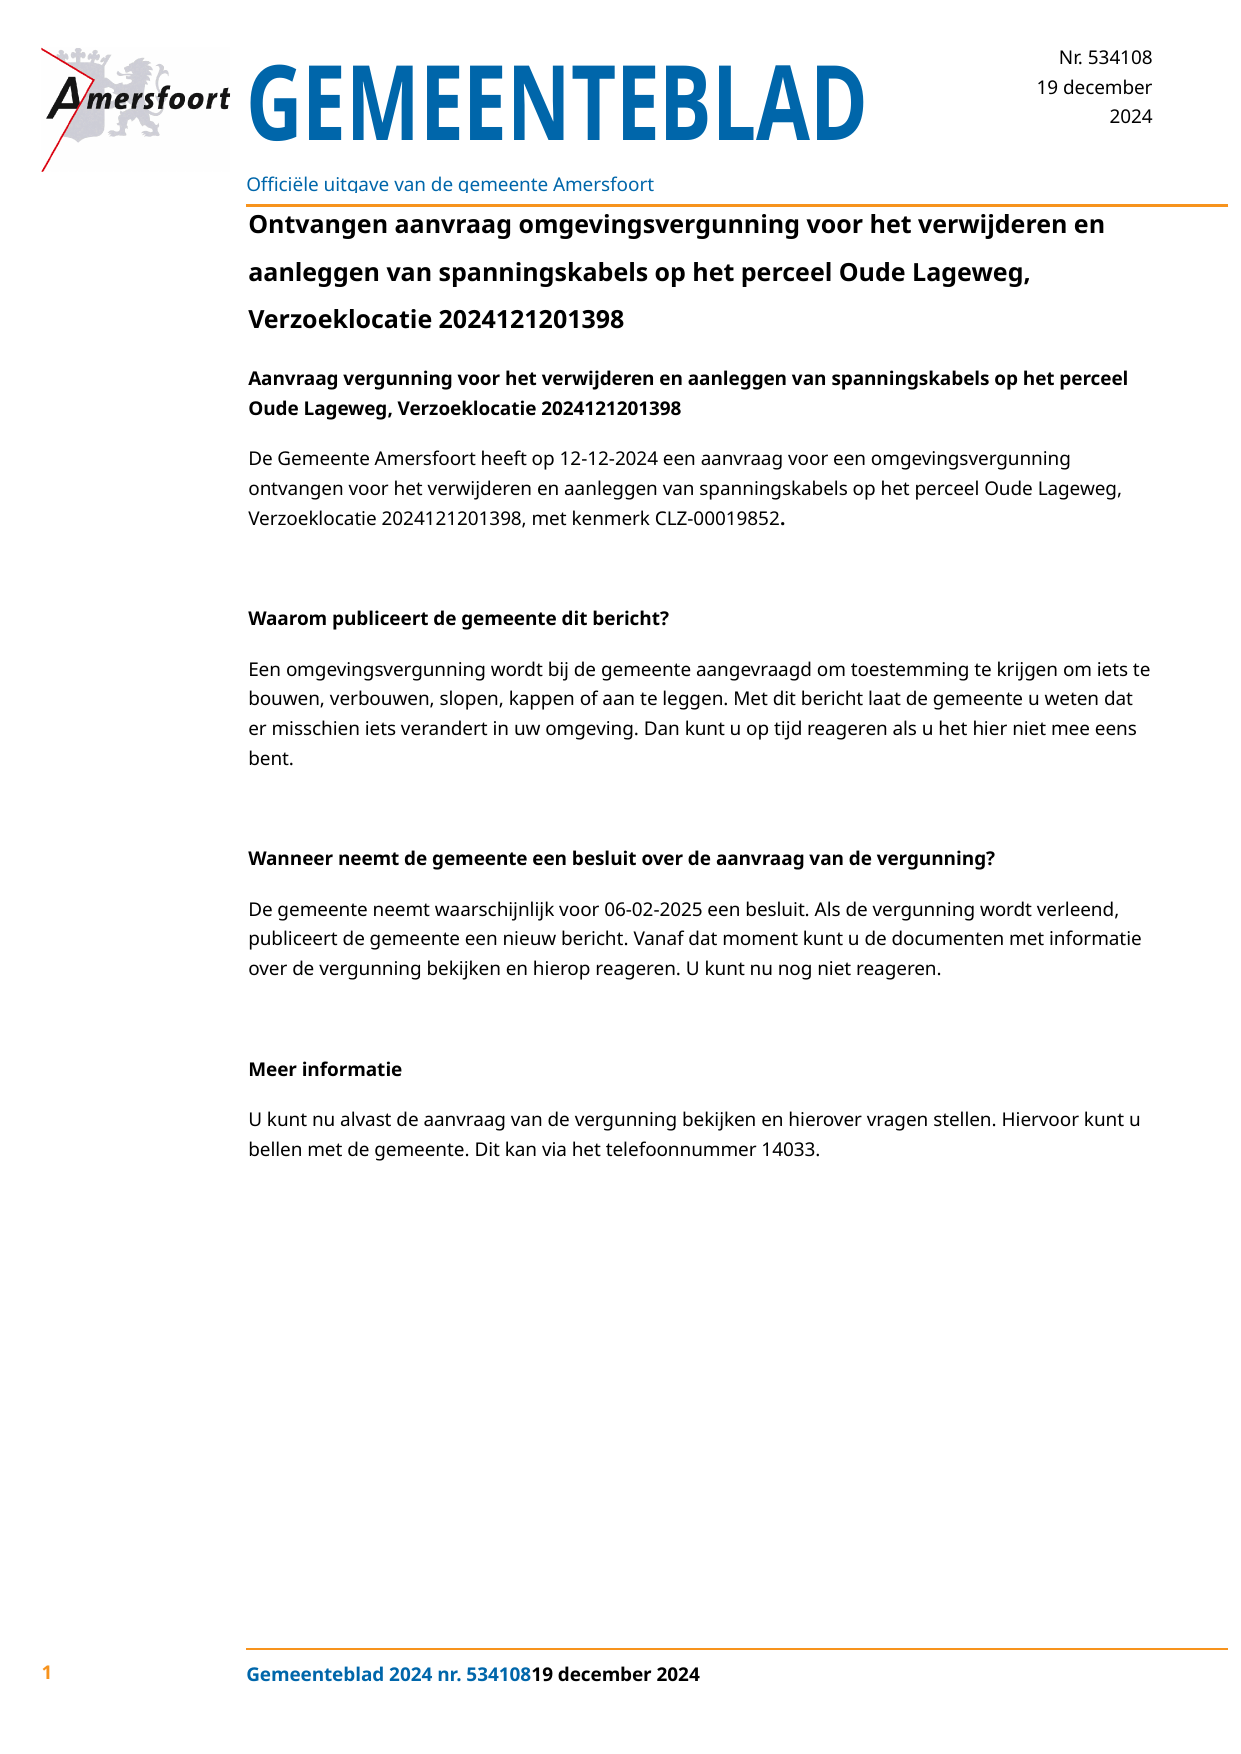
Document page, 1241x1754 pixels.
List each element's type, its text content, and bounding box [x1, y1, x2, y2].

text De Gemeente Amersfoort heeft op 12-12-2024 een aanvraag voor een omgevingsvergunning ontvangen voor het verwijderen en aanleggen van spanningskabels op het perceel Oude Lageweg, Verzoeklocatie 2024121201398, met kenmerk CLZ-00019852. [248, 446, 1152, 530]
text Waarom publiceert de gemeente dit bericht? [248, 606, 1152, 631]
text Meer informatie [248, 1056, 1152, 1082]
picture [41, 47, 231, 172]
text U kunt nu alvast de aanvraag van de vergunning bekijken en hierover vragen stellen. Hiervoor kunt u bellen met de gemeente. Dit kan via het telefoonnummer 14033. [248, 1106, 1152, 1162]
text Ontvangen aanvraag omgevingsvergunning voor het verwijderen en aanleggen van spanningskabels op het perceel Oude Lageweg, Verzoeklocatie 2024121201398 [248, 207, 1152, 336]
text De gemeente neemt waarschijnlijk voor 06-02-2025 een besluit. Als de vergunning wordt verleend, publiceert de gemeente een nieuw bericht. Vanaf dat moment kunt u de documenten met informatie over de vergunning bekijken en hierop reageren. U kunt nu nog niet reageren. [248, 896, 1152, 981]
text Aanvraag vergunning voor het verwijderen en aanleggen van spanningskabels op het perceel Oude Lageweg, Verzoeklocatie 2024121201398 [248, 366, 1152, 421]
text Wanneer neemt de gemeente een besluit over de aanvraag van de vergunning? [248, 846, 1152, 871]
text Een omgevingsvergunning wordt bij de gemeente aangevraagd om toestemming te krijgen om iets te bouwen, verbouwen, slopen, kappen of aan te leggen. Met dit bericht laat de gemeente u weten dat er misschien iets verandert in uw omgeving. Dan kunt u op tijd reageren als u het hier niet mee eens bent. [248, 656, 1152, 770]
